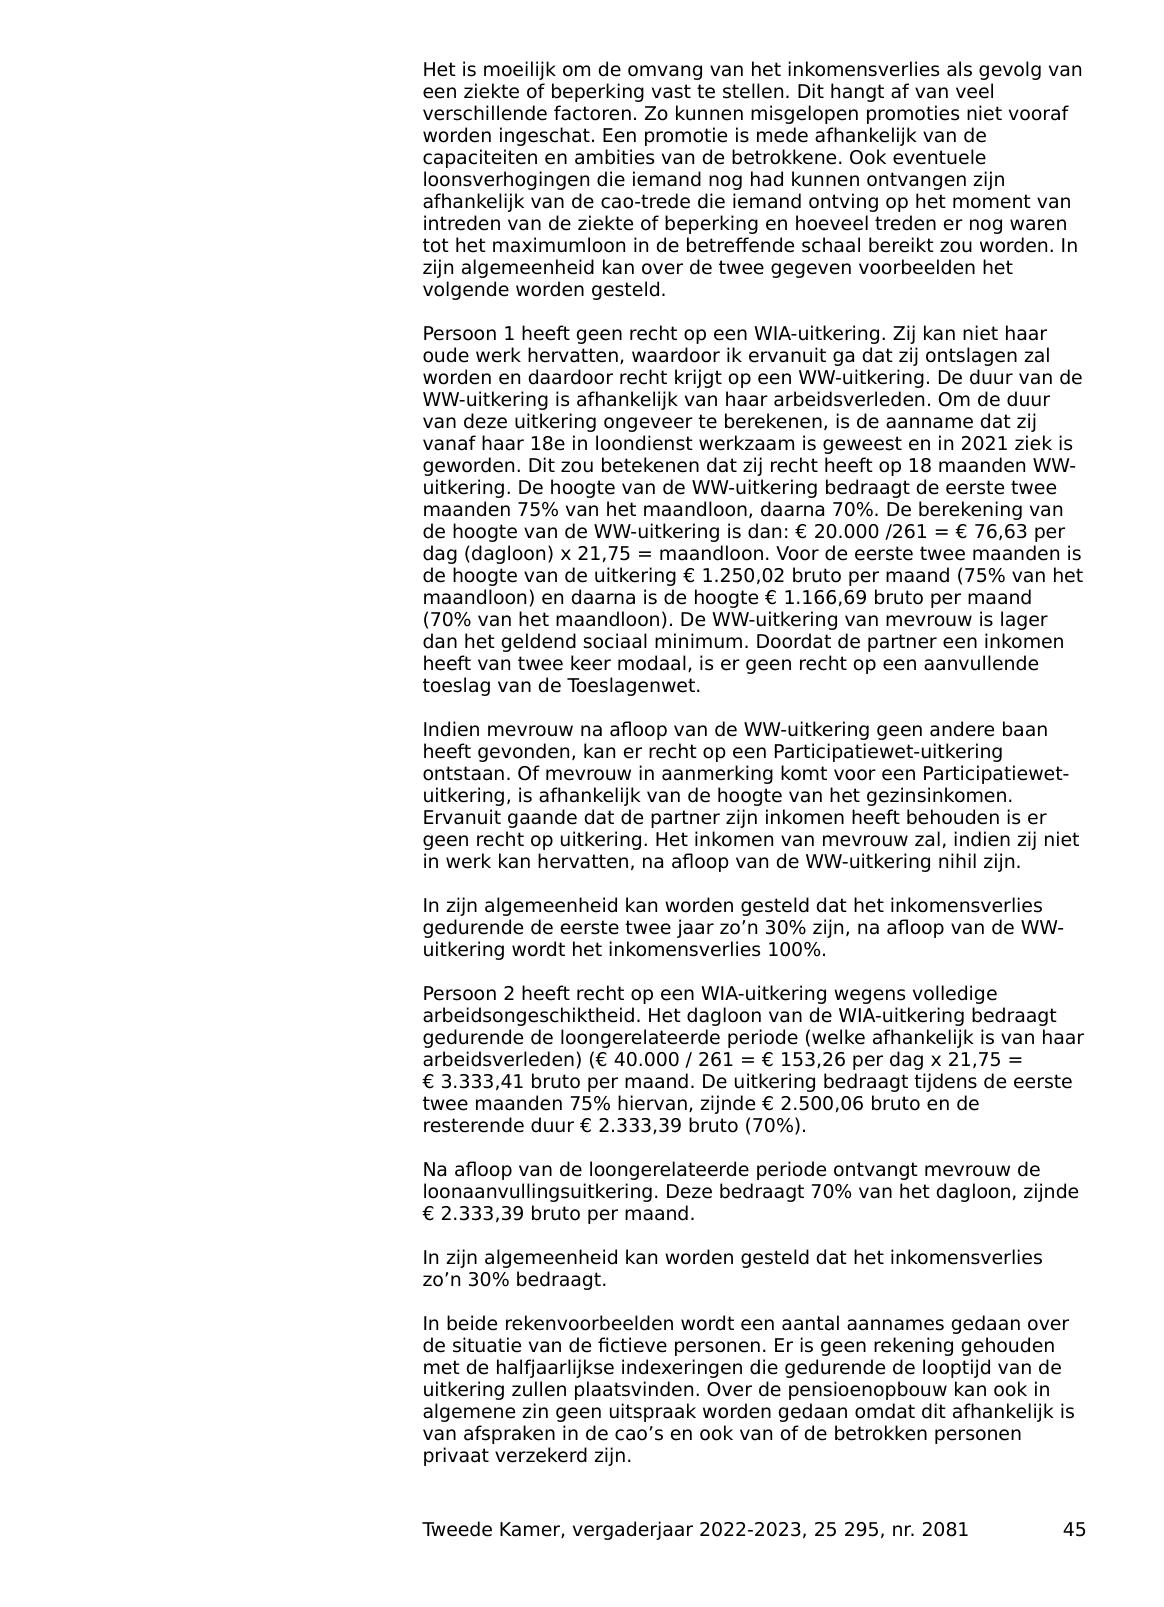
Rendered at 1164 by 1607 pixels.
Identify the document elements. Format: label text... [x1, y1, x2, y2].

text Na afloop van de loongerelateerde periode ontvangt mevrouw de loonaanvullingsuitkering. Deze bedraagt 70% van het dagloon, zijnde € 2.333,39 bruto per maand. [422, 1159, 1087, 1225]
text In zijn algemeenheid kan worden gesteld dat het inkomensverlies zo’n 30% bedraagt. [422, 1247, 1087, 1291]
text In zijn algemeenheid kan worden gesteld dat het inkomensverlies gedurende de eerste twee jaar zo’n 30% zijn, na afloop van de WW-uitkering wordt het inkomensverlies 100%. [422, 895, 1087, 961]
text In beide rekenvoorbeelden wordt een aantal aannames gedaan over de situatie van de fictieve personen. Er is geen rekening gehouden met de halfjaarlijkse indexeringen die gedurende de looptijd van de uitkering zullen plaatsvinden. Over de pensioenopbouw kan ook in algemene zin geen uitspraak worden gedaan omdat dit afhankelijk is van afspraken in de cao’s en ook van of de betrokken personen privaat verzekerd zijn. [422, 1313, 1087, 1467]
text Persoon 1 heeft geen recht op een WIA-uitkering. Zij kan niet haar oude werk hervatten, waardoor ik ervanuit ga dat zij ontslagen zal worden en daardoor recht krijgt op een WW-uitkering. De duur van de WW-uitkering is afhankelijk van haar arbeidsverleden. Om de duur van deze uitkering ongeveer te berekenen, is de aanname dat zij vanaf haar 18e in loondienst werkzaam is geweest en in 2021 ziek is geworden. Dit zou betekenen dat zij recht heeft op 18 maanden WW-uitkering. De hoogte van de WW-uitkering bedraagt de eerste twee maanden 75% van het maandloon, daarna 70%. De berekening van de hoogte van de WW-uitkering is dan: € 20.000 /261 = € 76,63 per dag (dagloon) x 21,75 = maandloon. Voor de eerste twee maanden is de hoogte van de uitkering € 1.250,02 bruto per maand (75% van het maandloon) en daarna is de hoogte € 1.166,69 bruto per maand (70% van het maandloon). De WW-uitkering van mevrouw is lager dan het geldend sociaal minimum. Doordat de partner een inkomen heeft van twee keer modaal, is er geen recht op een aanvullende toeslag van de Toeslagenwet. [422, 323, 1087, 697]
text Indien mevrouw na afloop van de WW-uitkering geen andere baan heeft gevonden, kan er recht op een Participatiewet-uitkering ontstaan. Of mevrouw in aanmerking komt voor een Participatiewet-uitkering, is afhankelijk van de hoogte van het gezinsinkomen. Ervanuit gaande dat de partner zijn inkomen heeft behouden is er geen recht op uitkering. Het inkomen van mevrouw zal, indien zij niet in werk kan hervatten, na afloop van de WW-uitkering nihil zijn. [422, 719, 1087, 873]
text Persoon 2 heeft recht op een WIA-uitkering wegens volledige arbeidsongeschiktheid. Het dagloon van de WIA-uitkering bedraagt gedurende de loongerelateerde periode (welke afhankelijk is van haar arbeidsverleden) (€ 40.000 / 261 = € 153,26 per dag x 21,75 = € 3.333,41 bruto per maand. De uitkering bedraagt tijdens de eerste twee maanden 75% hiervan, zijnde € 2.500,06 bruto en de resterende duur € 2.333,39 bruto (70%). [422, 983, 1087, 1137]
text Het is moeilijk om de omvang van het inkomensverlies als gevolg van een ziekte of beperking vast te stellen. Dit hangt af van veel verschillende factoren. Zo kunnen misgelopen promoties niet vooraf worden ingeschat. Een promotie is mede afhankelijk van de capaciteiten en ambities van de betrokkene. Ook eventuele loonsverhogingen die iemand nog had kunnen ontvangen zijn afhankelijk van de cao-trede die iemand ontving op het moment van intreden van de ziekte of beperking en hoeveel treden er nog waren tot het maximumloon in de betreffende schaal bereikt zou worden. In zijn algemeenheid kan over de twee gegeven voorbeelden het volgende worden gesteld. [422, 59, 1087, 301]
